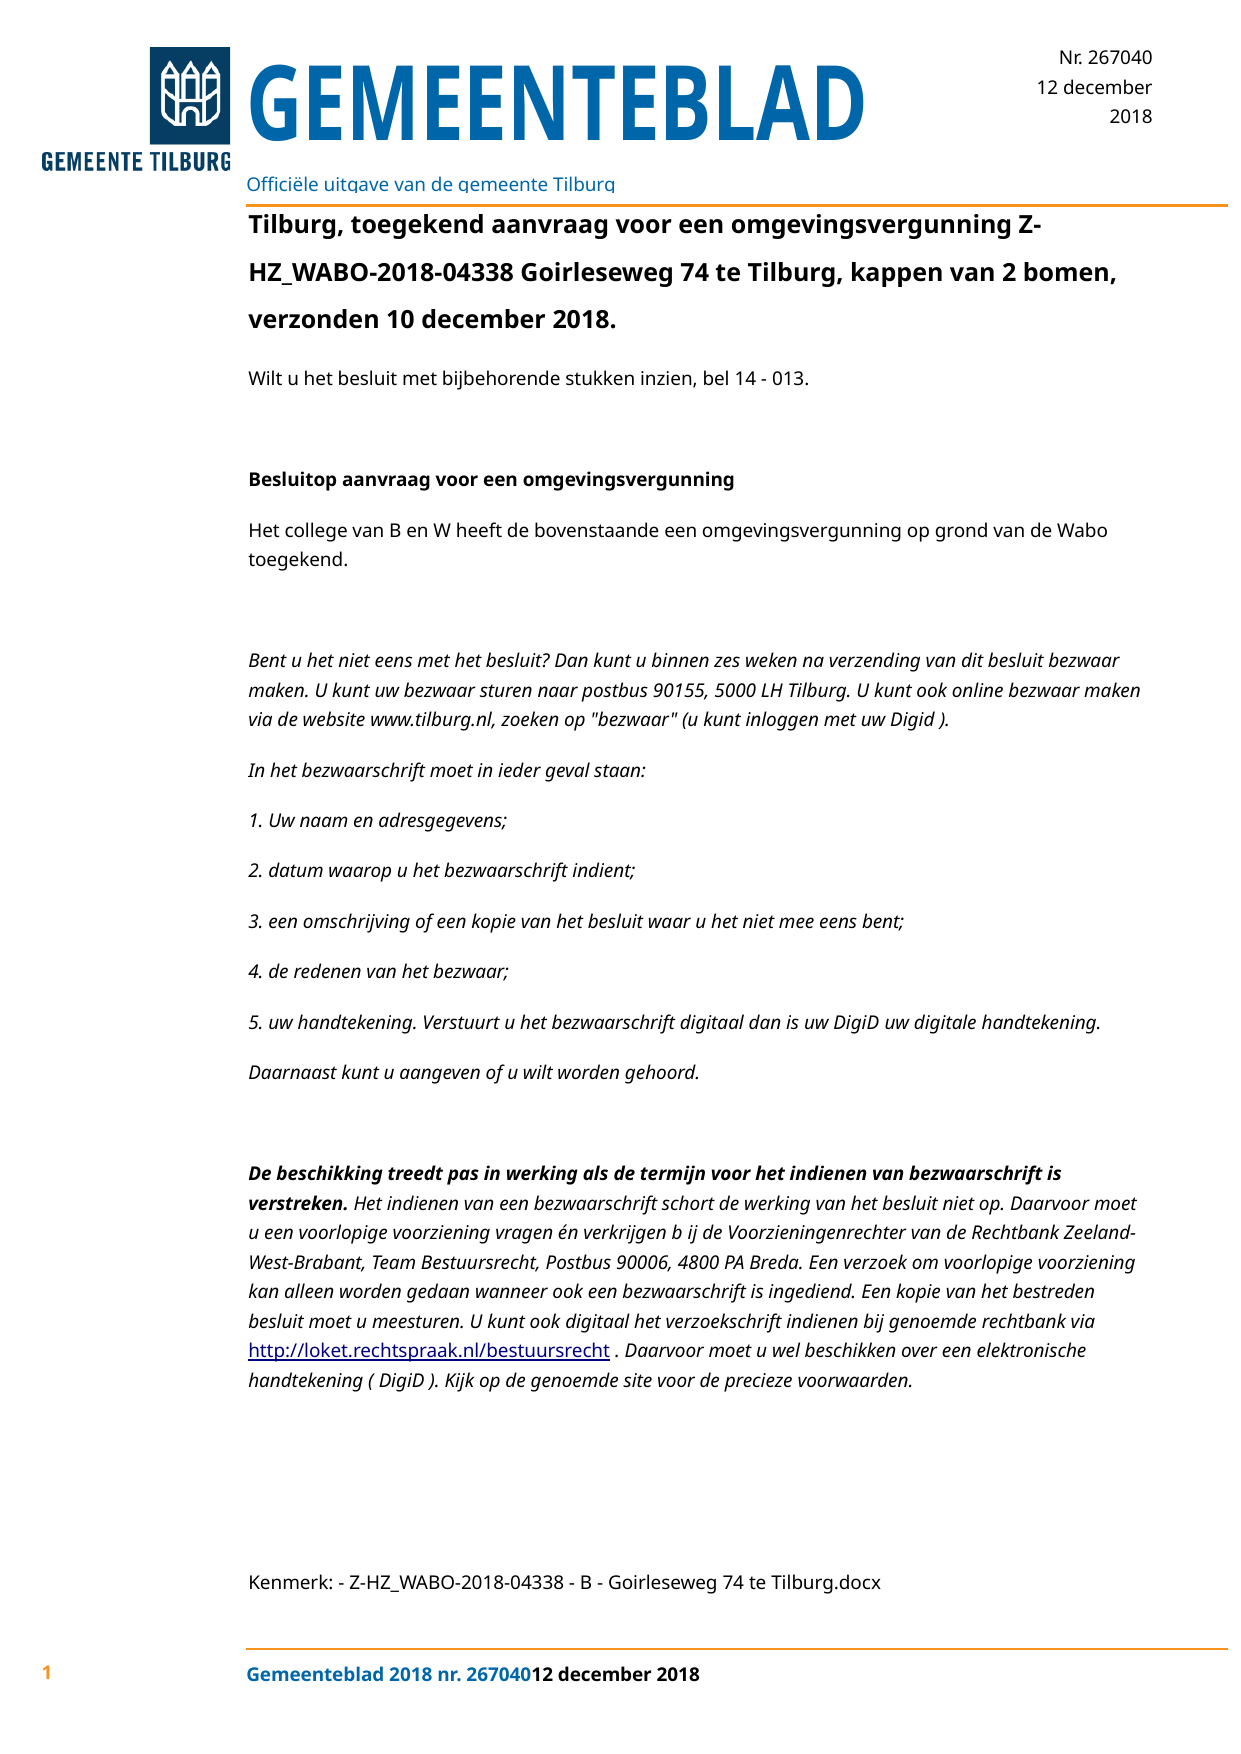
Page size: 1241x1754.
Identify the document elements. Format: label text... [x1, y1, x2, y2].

text Wilt u het besluit met bijbehorende stukken inzien, bel 14 - 013. [248, 366, 1152, 391]
text Besluitop aanvraag voor een omgevingsvergunning [248, 466, 1152, 492]
text 2. datum waarop u het bezwaarschrift indient; [248, 858, 1152, 883]
text 4. de redenen van het bezwaar; [248, 958, 1152, 984]
text Daarnaast kunt u aangeven of u wilt worden gehoord. [248, 1059, 1152, 1085]
text 3. een omschrijving of een kopie van het besluit waar u het niet mee eens bent; [248, 908, 1152, 934]
text In het bezwaarschrift moet in ieder geval staan: [248, 757, 1152, 782]
text Bent u het niet eens met het besluit? Dan kunt u binnen zes weken na verzending van dit besluit bezwaar maken. U kunt uw bezwaar sturen naar postbus 90155, 5000 LH Tilburg. U kunt ook online bezwaar maken via de website www.tilburg.nl, zoeken op "bezwaar" (u kunt inloggen met uw Digid ). [248, 647, 1152, 732]
picture [41, 47, 231, 172]
text 5. uw handtekening. Verstuurt u het bezwaarschrift digitaal dan is uw DigiD uw digitale handtekening. [248, 1009, 1152, 1034]
text 1. Uw naam en adresgegevens; [248, 807, 1152, 833]
text Tilburg, toegekend aanvraag voor een omgevingsvergunning Z-HZ_WABO-2018-04338 Goirleseweg 74 te Tilburg, kappen van 2 bomen, verzonden 10 december 2018. [248, 207, 1152, 336]
text Kenmerk: - Z-HZ_WABO-2018-04338 - B - Goirleseweg 74 te Tilburg.docx [248, 1569, 1152, 1594]
text De beschikking treedt pas in werking als de termijn voor het indienen van bezwaarschrift is verstreken. Het indienen van een bezwaarschrift schort de werking van het besluit niet op. Daarvoor moet u een voorlopige voorziening vragen én verkrijgen b ij de Voorzieningenrechter van de Rechtbank Zeeland-West-Brabant, Team Bestuursrecht, Postbus 90006, 4800 PA Breda. Een verzoek om voorlopige voorziening kan alleen worden gedaan wanneer ook een bezwaarschrift is ingediend. Een kopie van het bestreden besluit moet u meesturen. U kunt ook digitaal het verzoekschrift indienen bij genoemde rechtbank via http://loket.rechtspraak.nl/bestuursrecht . Daarvoor moet u wel beschikken over een elektronische handtekening ( DigiD ). Kijk op de genoemde site voor de precieze voorwaarden. [248, 1160, 1152, 1393]
text Het college van B en W heeft de bovenstaande een omgevingsvergunning op grond van de Wabo toegekend. [248, 517, 1152, 572]
